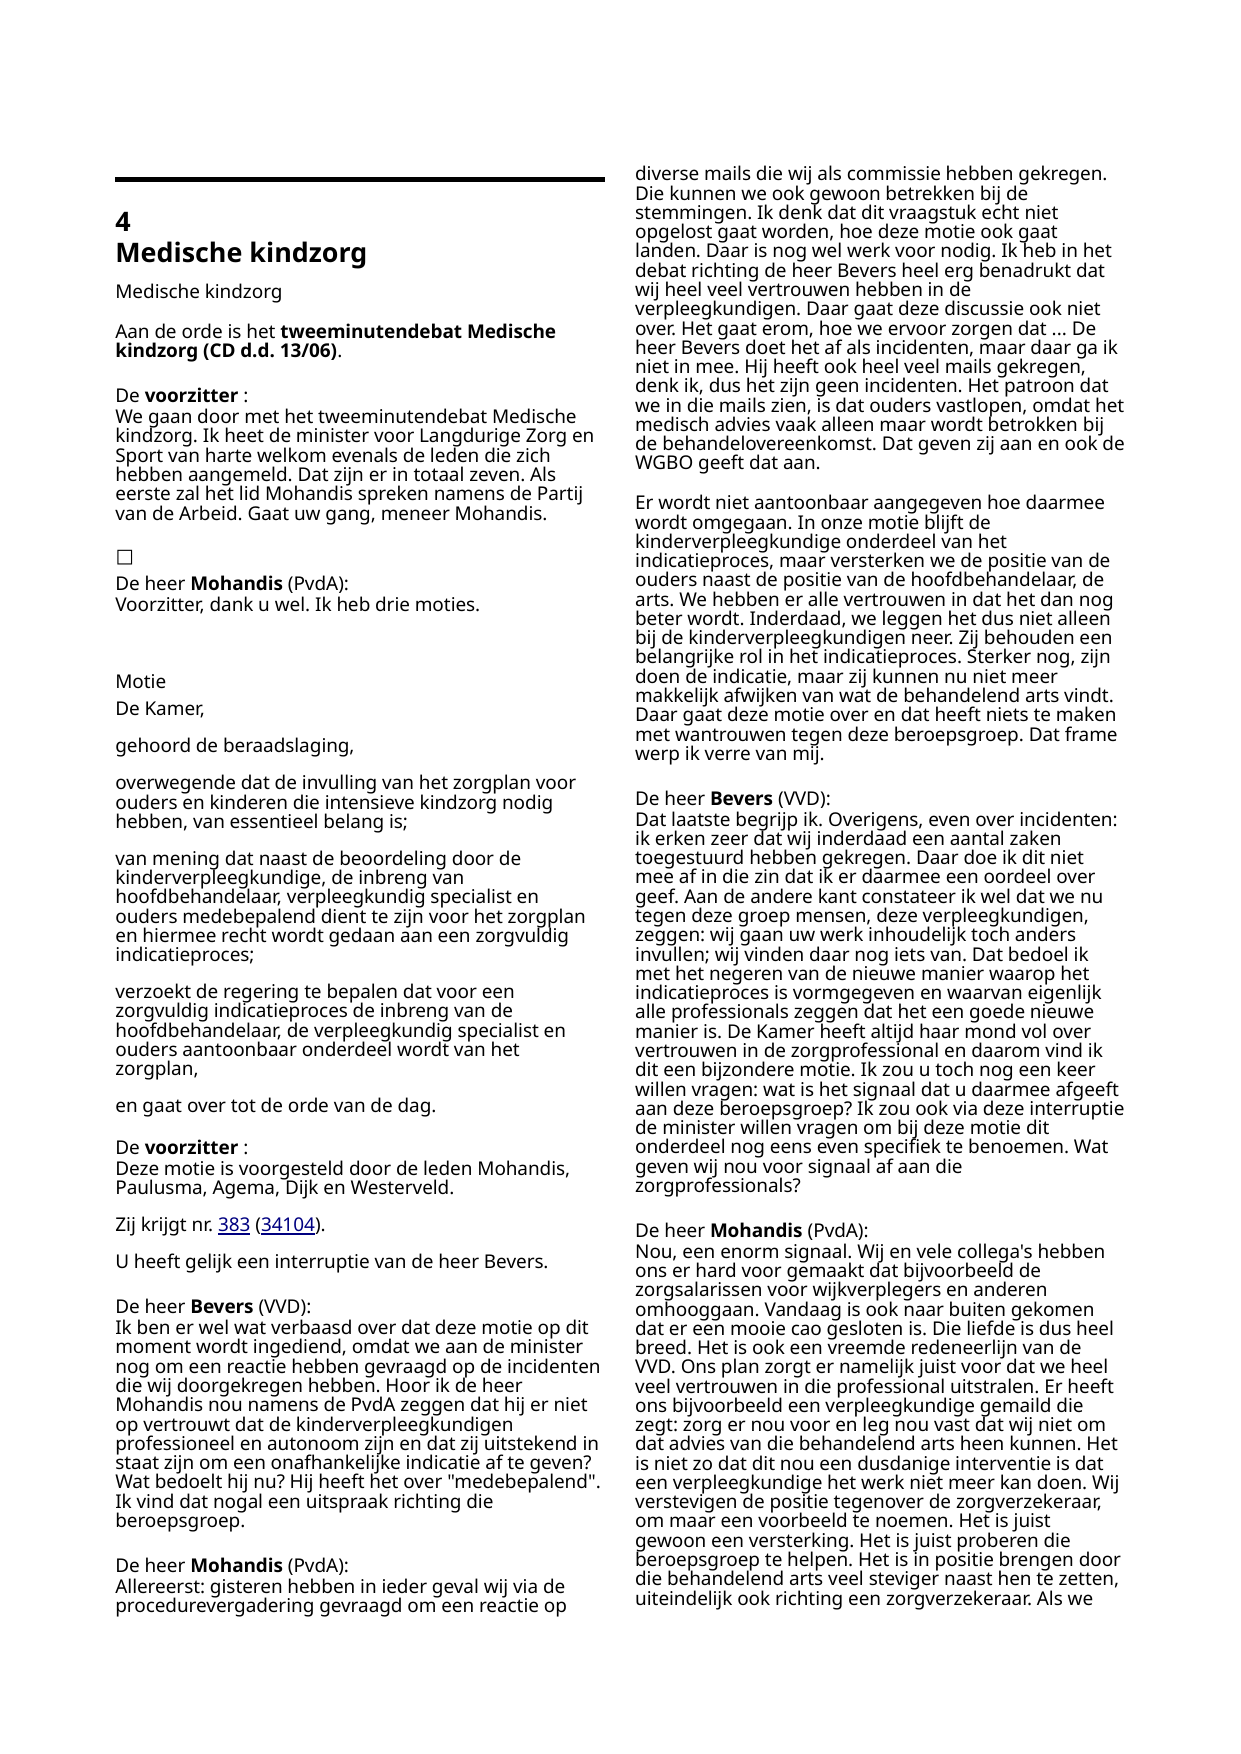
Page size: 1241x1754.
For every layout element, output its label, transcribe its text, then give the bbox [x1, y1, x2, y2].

text Medische kindzorg [115, 239, 605, 283]
text We gaan door met het tweeminutendebat Medische kindzorg. Ik heet de minister voor Langdurige Zorg en Sport van harte welkom evenals de leden die zich hebben aangemeld. Dat zijn er in totaal zeven. Als eerste zal het lid Mohandis spreken namens de Partij van de Arbeid. Gaat uw gang, meneer Mohandis. [115, 408, 605, 524]
text De heer Mohandis (PvdA): [635, 1217, 1125, 1243]
text Motie [115, 669, 605, 694]
text De voorzitter : [115, 382, 605, 408]
text Deze motie is voorgesteld door de leden Mohandis, Paulusma, Agema, Dijk en Westerveld. [115, 1160, 605, 1198]
text U heeft gelijk een interruptie van de heer Bevers. [115, 1253, 605, 1273]
text en gaat over tot de orde van de dag. [115, 1097, 605, 1117]
text De heer Bevers (VVD): [115, 1293, 605, 1319]
text De voorzitter : [115, 1134, 605, 1160]
text Zij krijgt nr. 383 (34104). [115, 1216, 605, 1236]
text gehoord de beraadslaging, [115, 737, 605, 757]
text Ik ben er wel wat verbaasd over dat deze motie op dit moment wordt ingediend, omdat we aan de minister nog om een reactie hebben gevraagd op de incidenten die wij doorgekregen hebben. Hoor ik de heer Mohandis nou namens de PvdA zeggen dat hij er niet op vertrouwt dat de kinderverpleegkundigen professioneel en autonoom zijn en dat zij uitstekend in staat zijn om een onafhankelijke indicatie af te geven? Wat bedoelt hij nu? Hij heeft het over "medebepalend". Ik vind dat nogal een uitspraak richting die beroepsgroep. [115, 1319, 605, 1531]
text Er wordt niet aantoonbaar aangegeven hoe daarmee wordt omgegaan. In onze motie blijft de kinderverpleegkundige onderdeel van het indicatieproces, maar versterken we de positie van de ouders naast de positie van de hoofdbehandelaar, de arts. We hebben er alle vertrouwen in dat het dan nog beter wordt. Inderdaad, we leggen het dus niet alleen bij de kinderverpleegkundigen neer. Zij behouden een belangrijke rol in het indicatieproces. Sterker nog, zijn doen de indicatie, maar zij kunnen nu niet meer makkelijk afwijken van wat de behandelend arts vindt. Daar gaat deze motie over en dat heeft niets te maken met wantrouwen tegen deze beroepsgroep. Dat frame werp ik verre van mij. [635, 494, 1125, 764]
text van mening dat naast de beoordeling door de kinderverpleegkundige, de inbreng van hoofdbehandelaar, verpleegkundig specialist en ouders medebepalend dient te zijn voor het zorgplan en hiermee recht wordt gedaan aan een zorgvuldig indicatieproces; [115, 850, 605, 966]
text De heer Mohandis (PvdA): [115, 570, 605, 596]
text diverse mails die wij als commissie hebben gekregen. Die kunnen we ook gewoon betrekken bij de stemmingen. Ik denk dat dit vraagstuk echt niet opgelost gaat worden, hoe deze motie ook gaat landen. Daar is nog wel werk voor nodig. Ik heb in het debat richting de heer Bevers heel erg benadrukt dat wij heel veel vertrouwen hebben in de verpleegkundigen. Daar gaat deze discussie ook niet over. Het gaat erom, hoe we ervoor zorgen dat ... De heer Bevers doet het af als incidenten, maar daar ga ik niet in mee. Hij heeft ook heel veel mails gekregen, denk ik, dus het zijn geen incidenten. Het patroon dat we in die mails zien, is dat ouders vastlopen, omdat het medisch advies vaak alleen maar wordt betrokken bij de behandelovereenkomst. Dat geven zij aan en ook de WGBO geeft dat aan. [635, 165, 1125, 474]
text De heer Bevers (VVD): [635, 785, 1125, 811]
text De Kamer, [115, 700, 605, 720]
text Medische kindzorg [115, 283, 605, 302]
text verzoekt de regering te bepalen dat voor een zorgvuldig indicatieproces de inbreng van de hoofdbehandelaar, de verpleegkundig specialist en ouders aantoonbaar onderdeel wordt van het zorgplan, [115, 983, 605, 1079]
text 4 [115, 203, 605, 239]
text Nou, een enorm signaal. Wij en vele collega's hebben ons er hard voor gemaakt dat bijvoorbeeld de zorgsalarissen voor wijkverplegers en anderen omhooggaan. Vandaag is ook naar buiten gekomen dat er een mooie cao gesloten is. Die liefde is dus heel breed. Het is ook een vreemde redeneerlijn van de VVD. Ons plan zorgt er namelijk juist voor dat we heel veel vertrouwen in die professional uitstralen. Er heeft ons bijvoorbeeld een verpleegkundige gemaild die zegt: zorg er nou voor en leg nou vast dat wij niet om dat advies van die behandelend arts heen kunnen. Het is niet zo dat dit nou een dusdanige interventie is dat een verpleegkundige het werk niet meer kan doen. Wij verstevigen de positie tegenover de zorgverzekeraar, om maar een voorbeeld te noemen. Het is juist gewoon een versterking. Het is juist proberen die beroepsgroep te helpen. Het is in positie brengen door die behandelend arts veel steviger naast hen te zetten, uiteindelijk ook richting een zorgverzekeraar. Als we [635, 1243, 1125, 1609]
text Allereerst: gisteren hebben in ieder geval wij via de procedurevergadering gevraagd om een reactie op [115, 1578, 605, 1616]
text overwegende dat de invulling van het zorgplan voor ouders en kinderen die intensieve kindzorg nodig hebben, van essentieel belang is; [115, 774, 605, 832]
text Voorzitter, dank u wel. Ik heb drie moties. [115, 596, 605, 615]
text Dat laatste begrijp ik. Overigens, even over incidenten: ik erken zeer dat wij inderdaad een aantal zaken toegestuurd hebben gekregen. Daar doe ik dit niet mee af in die zin dat ik er daarmee een oordeel over geef. Aan de andere kant constateer ik wel dat we nu tegen deze groep mensen, deze verpleegkundigen, zeggen: wij gaan uw werk inhoudelijk toch anders invullen; wij vinden daar nog iets van. Dat bedoel ik met het negeren van de nieuwe manier waarop het indicatieproces is vormgegeven en waarvan eigenlijk alle professionals zeggen dat het een goede nieuwe manier is. De Kamer heeft altijd haar mond vol over vertrouwen in de zorgprofessional en daarom vind ik dit een bijzondere motie. Ik zou u toch nog een keer willen vragen: wat is het signaal dat u daarmee afgeeft aan deze beroepsgroep? Ik zou ook via deze interruptie de minister willen vragen om bij deze motie dit onderdeel nog eens even specifiek te benoemen. Wat geven wij nou voor signaal af aan die zorgprofessionals? [635, 811, 1125, 1196]
text Aan de orde is het tweeminutendebat Medische kindzorg (CD d.d. 13/06). [115, 323, 605, 362]
text De heer Mohandis (PvdA): [115, 1552, 605, 1578]
text ⬜ [115, 544, 605, 570]
